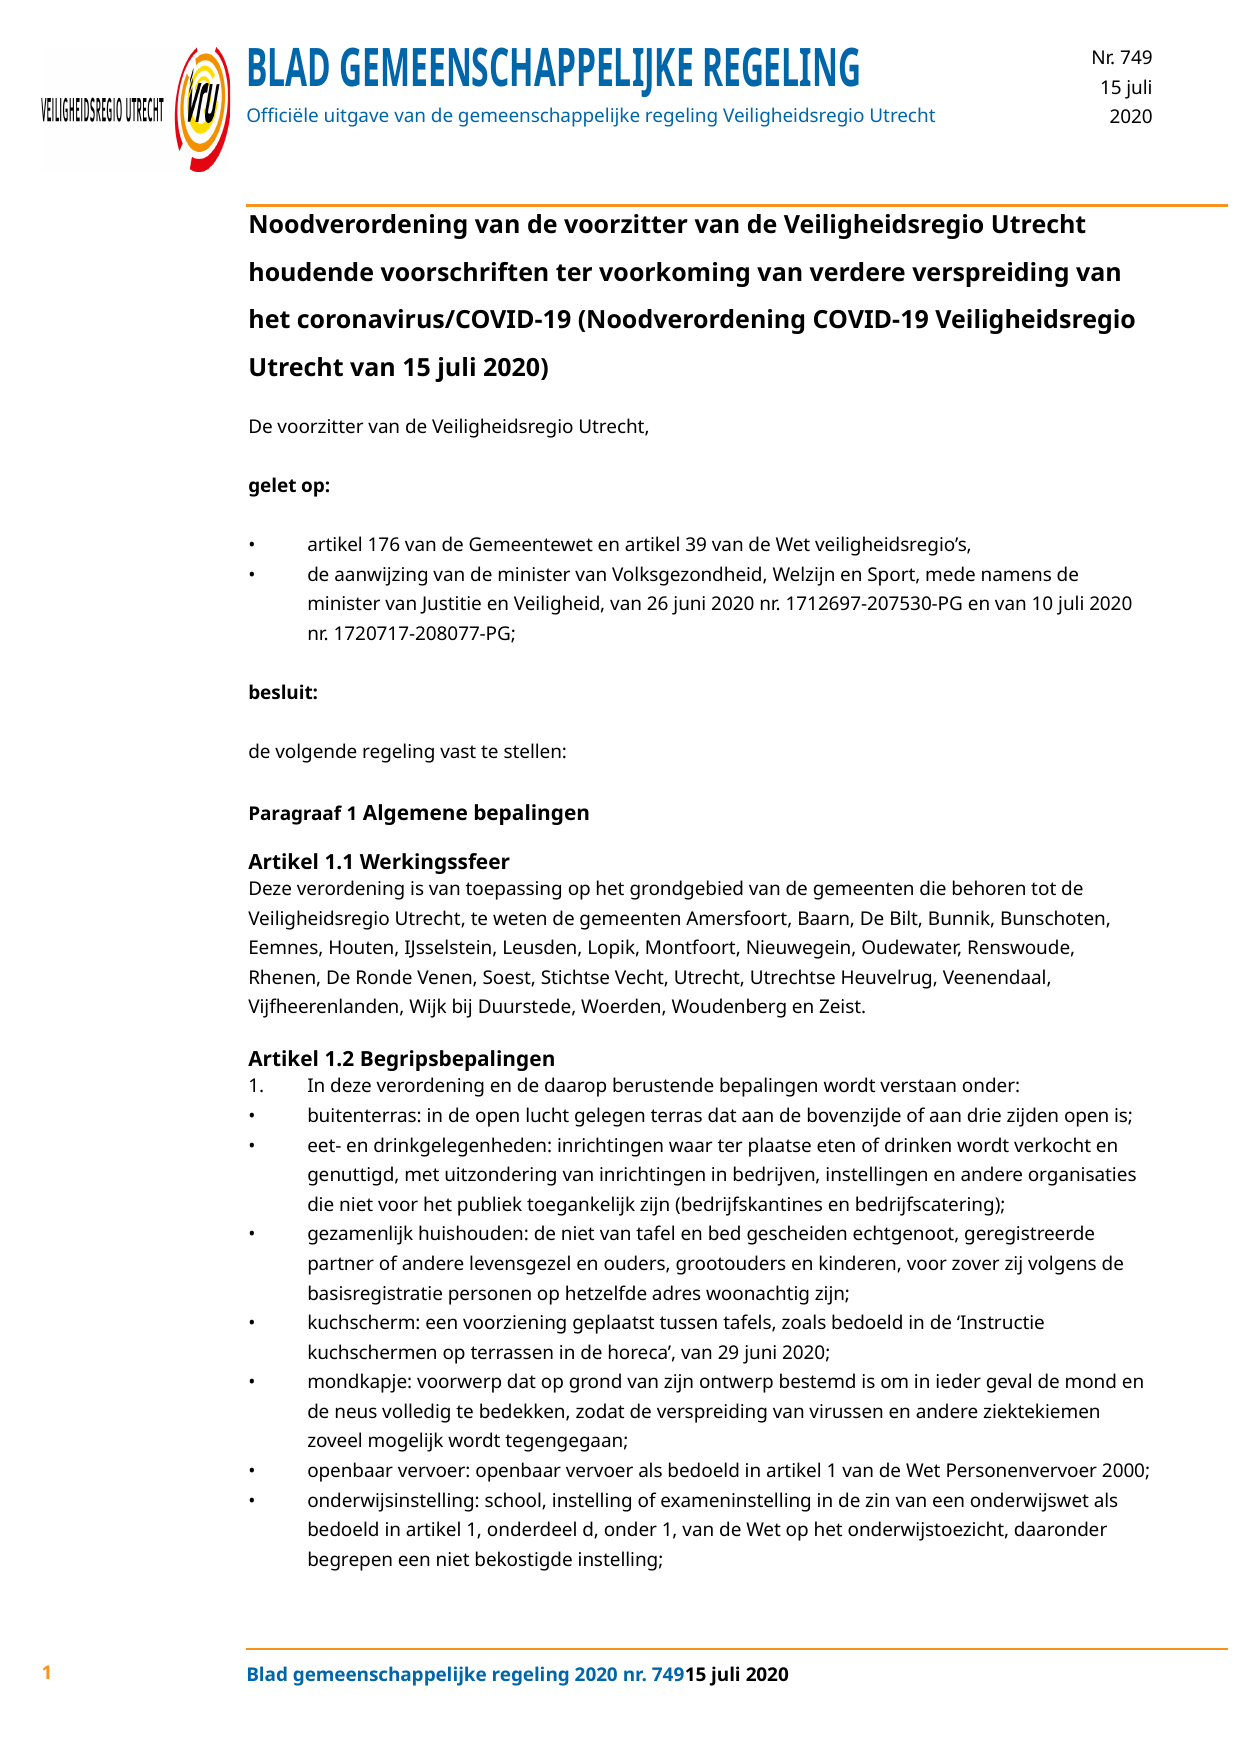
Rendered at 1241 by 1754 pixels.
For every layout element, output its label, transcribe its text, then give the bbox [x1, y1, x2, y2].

list buitenterras: in de open lucht gelegen terras dat aan de bovenzijde of aan drie zijden open is; [248, 1102, 1152, 1128]
text besluit: [248, 679, 1152, 705]
text de volgende regeling vast te stellen: [248, 738, 1152, 764]
text Artikel 1.1 Werkingssfeer [248, 847, 1152, 875]
list gezamenlijk huishouden: de niet van tafel en bed gescheiden echtgenoot, geregistreerde partner of andere levensgezel en ouders, grootouders en kinderen, voor zover zij volgens de basisregistratie personen op hetzelfde adres woonachtig zijn; [248, 1221, 1152, 1305]
text De voorzitter van de Veiligheidsregio Utrecht, [248, 413, 1152, 439]
list mondkapje: voorwerp dat op grond van zijn ontwerp bestemd is om in ieder geval de mond en de neus volledig te bedekken, zodat de verspreiding van virussen en andere ziektekiemen zoveel mogelijk wordt tegengegaan; [248, 1368, 1152, 1453]
text Paragraaf 1 Algemene bepalingen [248, 798, 1152, 826]
list In deze verordening en de daarop berustende bepalingen wordt verstaan onder: [248, 1073, 1152, 1098]
list artikel 176 van de Gemeentewet en artikel 39 van de Wet veiligheidsregio’s, [248, 531, 1152, 557]
list de aanwijzing van de minister van Volksgezondheid, Welzijn en Sport, mede namens de minister van Justitie en Veiligheid, van 26 juni 2020 nr. 1712697-207530-PG en van 10 juli 2020 nr. 1720717-208077-PG; [248, 561, 1152, 646]
list openbaar vervoer: openbaar vervoer als bedoeld in artikel 1 van de Wet Personenvervoer 2000; [248, 1457, 1152, 1483]
list kuchscherm: een voorziening geplaatst tussen tafels, zoals bedoeld in de ‘Instructie kuchschermen op terrassen in de horeca’, van 29 juni 2020; [248, 1309, 1152, 1364]
text Noodverordening van de voorzitter van de Veiligheidsregio Utrecht houdende voorschriften ter voorkoming van verdere verspreiding van het coronavirus/COVID-19 (Noodverordening COVID-19 Veiligheidsregio Utrecht van 15 juli 2020) [248, 207, 1152, 384]
text Deze verordening is van toepassing op het grondgebied van de gemeenten die behoren tot de Veiligheidsregio Utrecht, te weten de gemeenten Amersfoort, Baarn, De Bilt, Bunnik, Bunschoten, Eemnes, Houten, IJsselstein, Leusden, Lopik, Montfoort, Nieuwegein, Oudewater, Renswoude, Rhenen, De Ronde Venen, Soest, Stichtse Vecht, Utrecht, Utrechtse Heuvelrug, Veenendaal, Vijfheerenlanden, Wijk bij Duurstede, Woerden, Woudenberg en Zeist. [248, 875, 1152, 1019]
text Artikel 1.2 Begripsbepalingen [248, 1044, 1152, 1073]
list eet- en drinkgelegenheden: inrichtingen waar ter plaatse eten of drinken wordt verkocht en genuttigd, met uitzondering van inrichtingen in bedrijven, instellingen en andere organisaties die niet voor het publiek toegankelijk zijn (bedrijfskantines en bedrijfscatering); [248, 1132, 1152, 1217]
picture [41, 47, 231, 172]
text gelet op: [248, 472, 1152, 498]
list onderwijsinstelling: school, instelling of exameninstelling in de zin van een onderwijswet als bedoeld in artikel 1, onderdeel d, onder 1, van de Wet op het onderwijstoezicht, daaronder begrepen een niet bekostigde instelling; [248, 1487, 1152, 1572]
